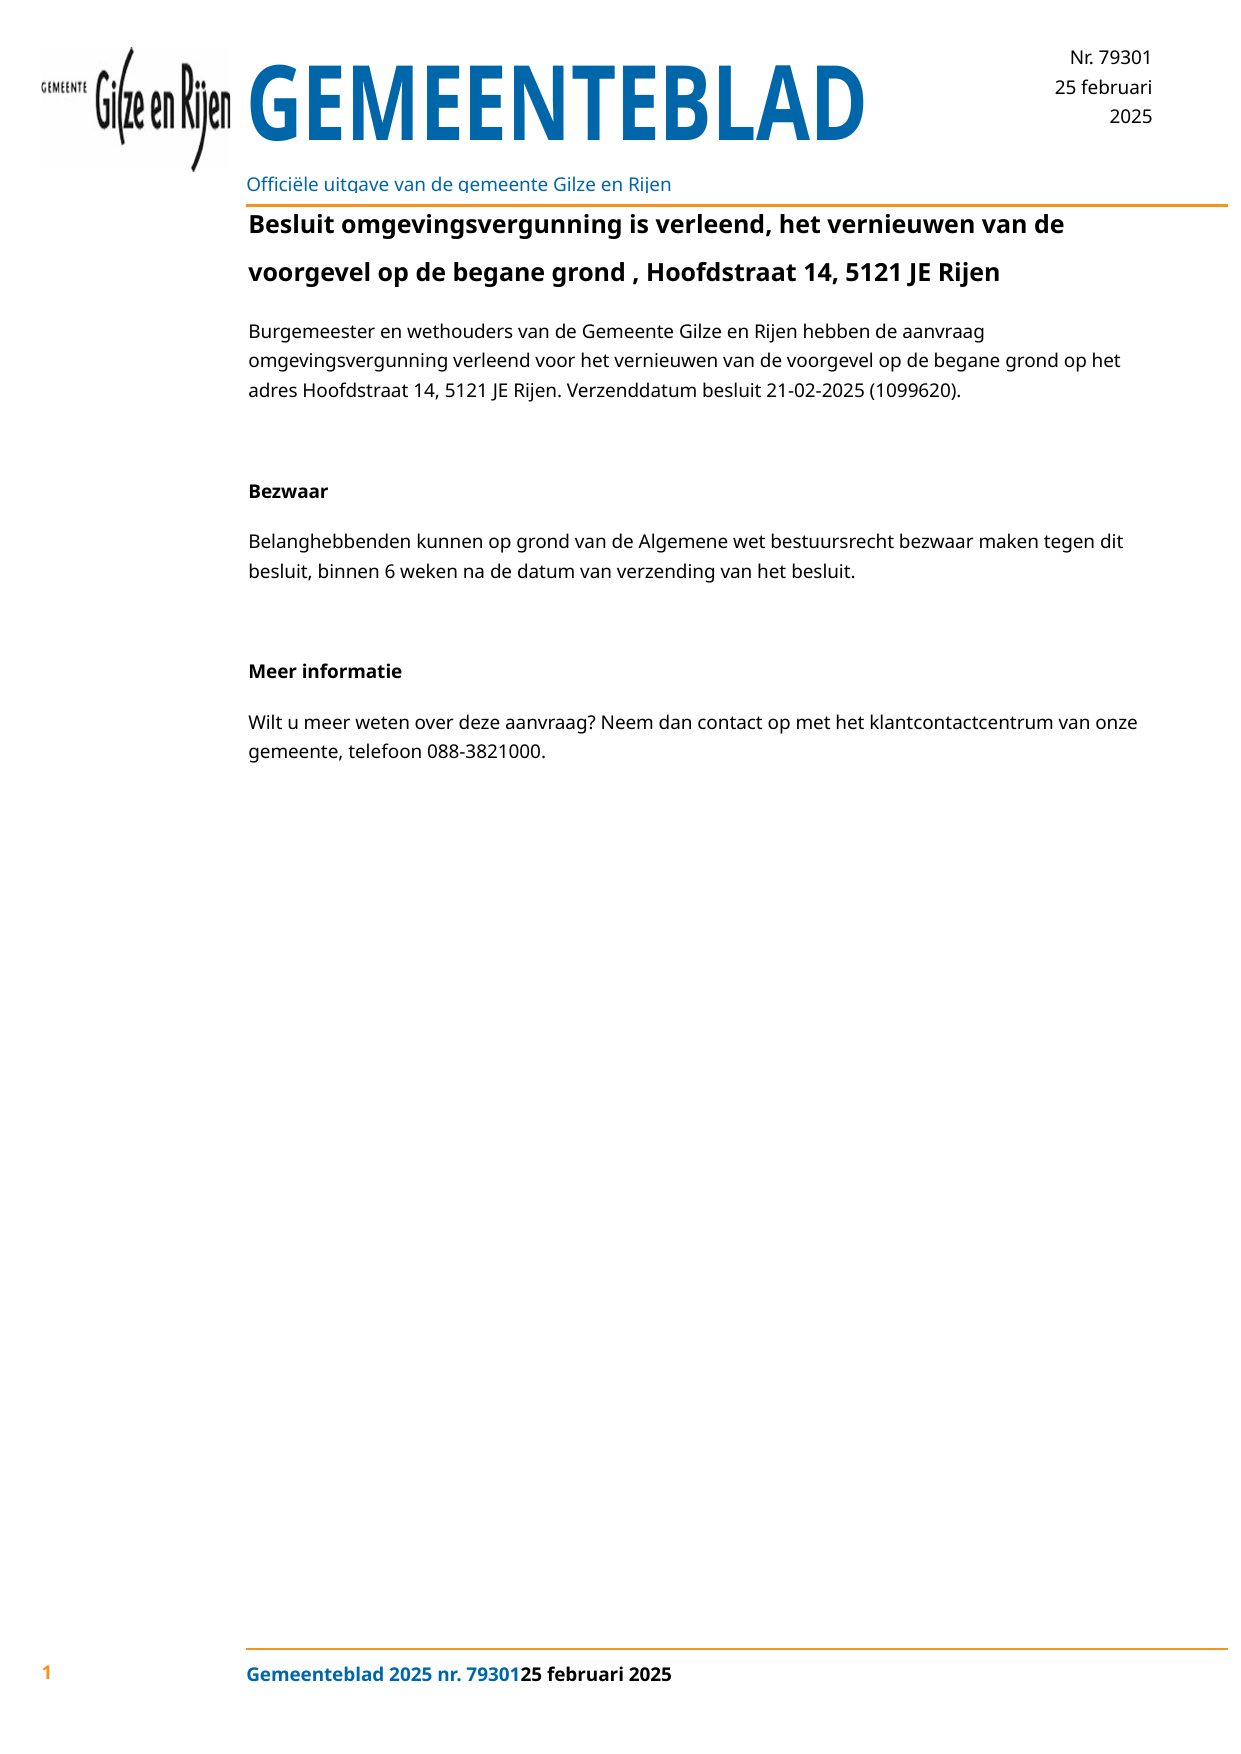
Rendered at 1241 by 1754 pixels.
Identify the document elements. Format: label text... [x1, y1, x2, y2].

text Besluit omgevingsvergunning is verleend, het vernieuwen van de voorgevel op de begane grond , Hoofdstraat 14, 5121 JE Rijen [248, 207, 1152, 288]
text Bezwaar [248, 478, 1152, 504]
text Meer informatie [248, 659, 1152, 684]
picture [41, 47, 231, 172]
text Wilt u meer weten over deze aanvraag? Neem dan contact op met het klantcontactcentrum van onze gemeente, telefoon 088-3821000. [248, 709, 1152, 764]
text Belanghebbenden kunnen op grond van de Algemene wet bestuursrecht bezwaar maken tegen dit besluit, binnen 6 weken na de datum van verzending van het besluit. [248, 528, 1152, 584]
text Burgemeester en wethouders van de Gemeente Gilze en Rijen hebben de aanvraag omgevingsvergunning verleend voor het vernieuwen van de voorgevel op de begane grond op het adres Hoofdstraat 14, 5121 JE Rijen. Verzenddatum besluit 21-02-2025 (1099620). [248, 318, 1152, 403]
